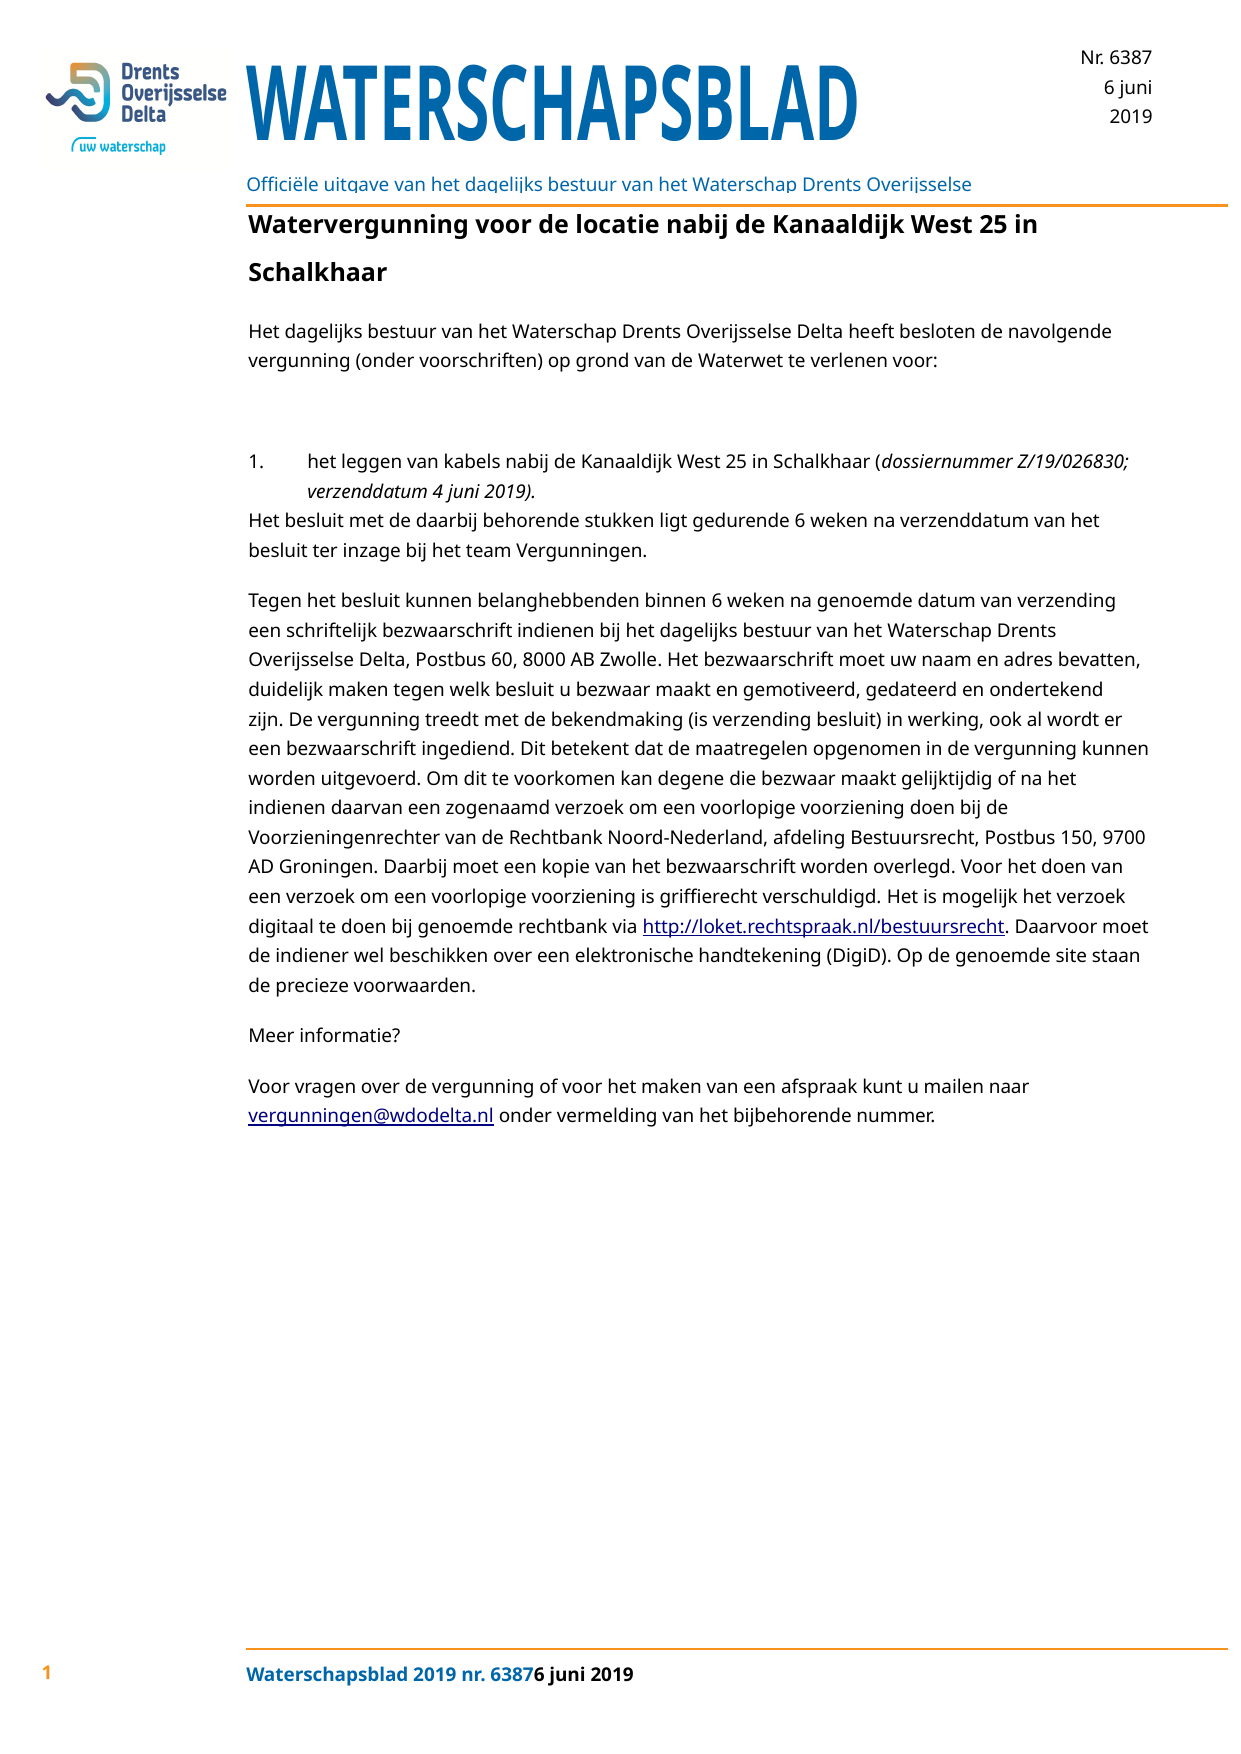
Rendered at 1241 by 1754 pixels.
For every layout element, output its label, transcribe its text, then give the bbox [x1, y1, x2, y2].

list het leggen van kabels nabij de Kanaaldijk West 25 in Schalkhaar (dossiernummer Z/19/026830; verzenddatum 4 juni 2019). [248, 448, 1152, 504]
text Tegen het besluit kunnen belanghebbenden binnen 6 weken na genoemde datum van verzending een schriftelijk bezwaarschrift indienen bij het dagelijks bestuur van het Waterschap Drents Overijsselse Delta, Postbus 60, 8000 AB Zwolle. Het bezwaarschrift moet uw naam en adres bevatten, duidelijk maken tegen welk besluit u bezwaar maakt en gemotiveerd, gedateerd en ondertekend zijn. De vergunning treedt met de bekendmaking (is verzending besluit) in werking, ook al wordt er een bezwaarschrift ingediend. Dit betekent dat de maatregelen opgenomen in de vergunning kunnen worden uitgevoerd. Om dit te voorkomen kan degene die bezwaar maakt gelijktijdig of na het indienen daarvan een zogenaamd verzoek om een voorlopige voorziening doen bij de Voorzieningenrechter van de Rechtbank Noord-Nederland, afdeling Bestuursrecht, Postbus 150, 9700 AD Groningen. Daarbij moet een kopie van het bezwaarschrift worden overlegd. Voor het doen van een verzoek om een voorlopige voorziening is griffierecht verschuldigd. Het is mogelijk het verzoek digitaal te doen bij genoemde rechtbank via http://loket.rechtspraak.nl/bestuursrecht. Daarvoor moet de indiener wel beschikken over een elektronische handtekening (DigiD). Op de genoemde site staan de precieze voorwaarden. [248, 587, 1152, 998]
picture [41, 47, 231, 172]
text Watervergunning voor de locatie nabij de Kanaaldijk West 25 in Schalkhaar [248, 207, 1152, 288]
text Het besluit met de daarbij behorende stukken ligt gedurende 6 weken na verzenddatum van het besluit ter inzage bij het team Vergunningen. [248, 507, 1152, 563]
text Voor vragen over de vergunning of voor het maken van een afspraak kunt u mailen naar vergunningen@wdodelta.nl onder vermelding van het bijbehorende nummer. [248, 1073, 1152, 1128]
text Het dagelijks bestuur van het Waterschap Drents Overijsselse Delta heeft besloten de navolgende vergunning (onder voorschriften) op grond van de Waterwet te verlenen voor: [248, 318, 1152, 373]
text Meer informatie? [248, 1022, 1152, 1048]
